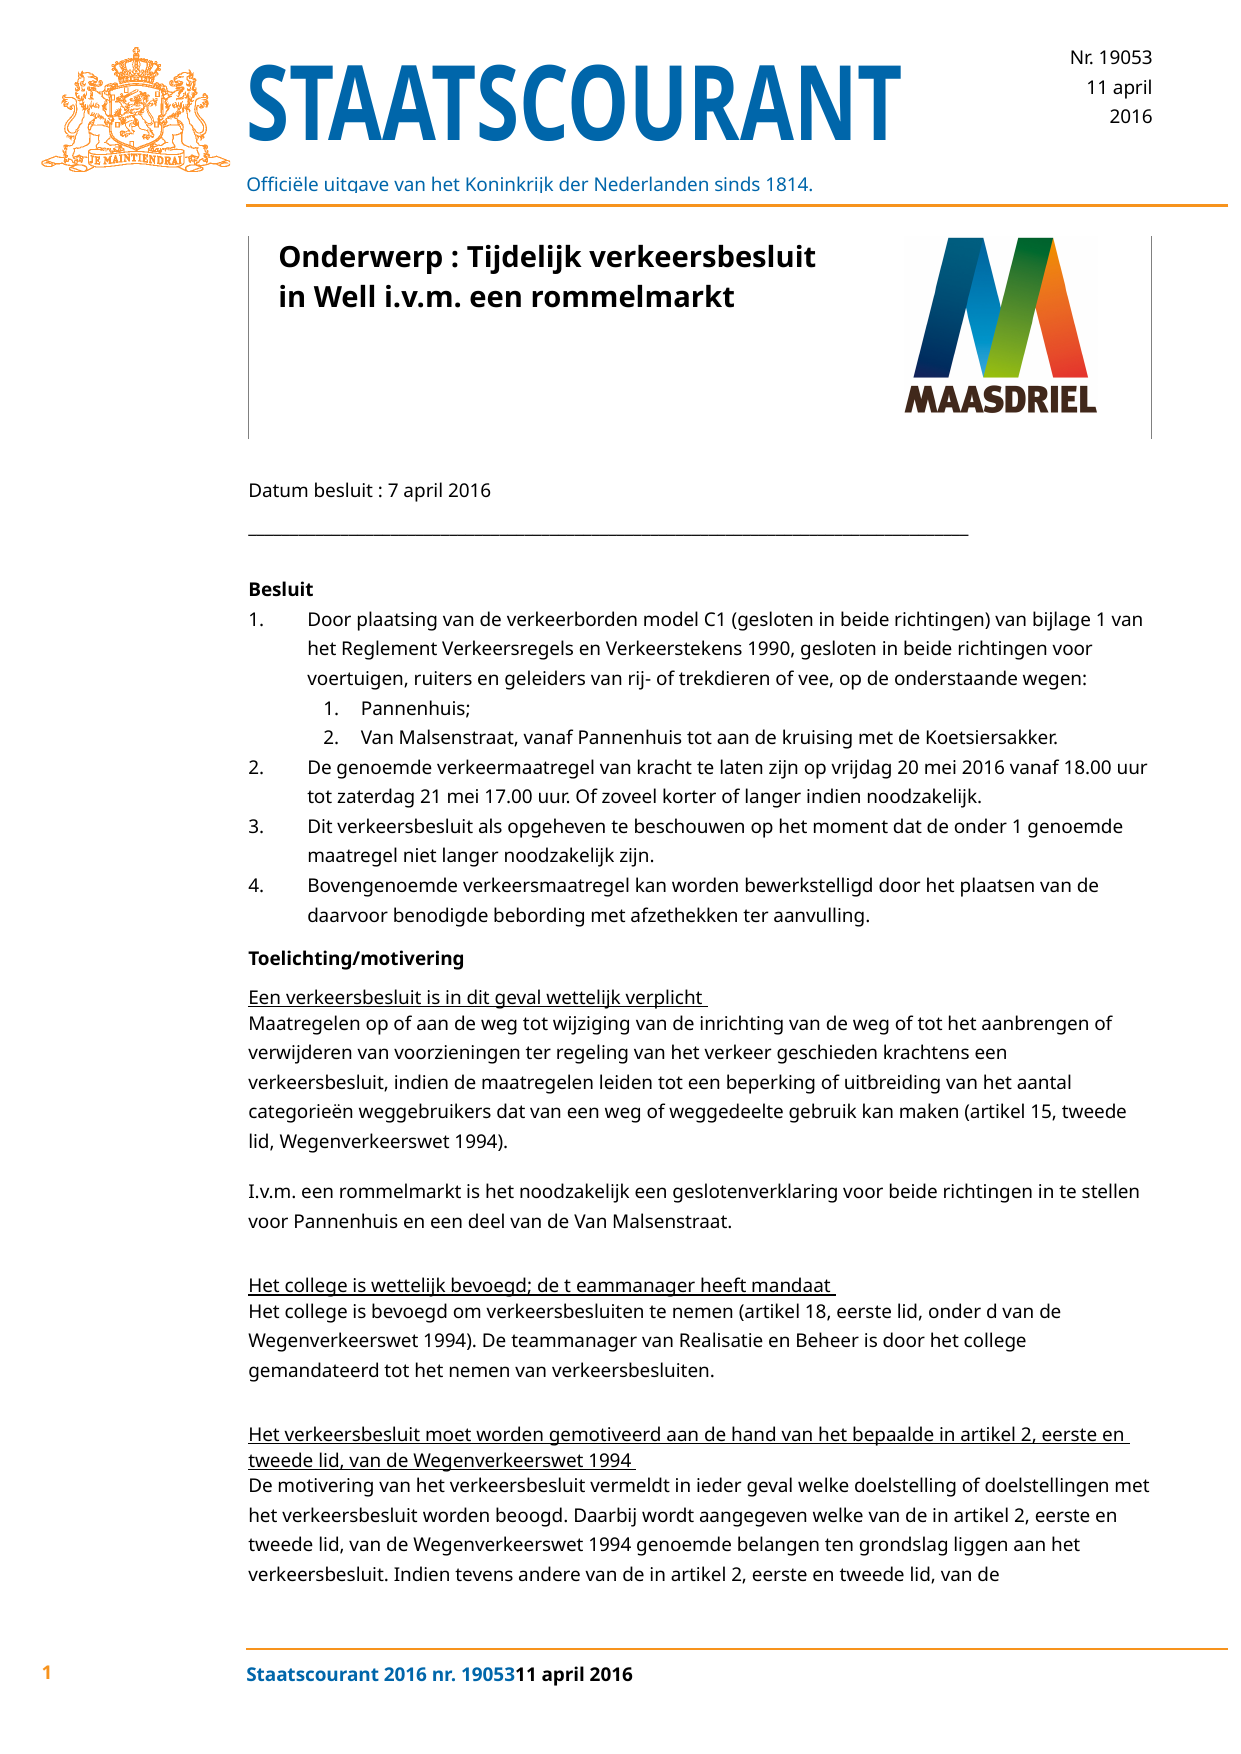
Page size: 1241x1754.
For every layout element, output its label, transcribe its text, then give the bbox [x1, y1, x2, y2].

text ______________________________________________________________________________________ [248, 514, 1152, 539]
list Van Malsenstraat, vanaf Pannenhuis tot aan de kruising met de Koetsiersakker. [323, 724, 1152, 750]
text Het verkeersbesluit moet worden gemotiveerd aan de hand van het bepaalde in artikel 2, eerste en tweede lid, van de Wegenverkeerswet 1994 [248, 1421, 1152, 1472]
list Dit verkeersbesluit als opgeheven te beschouwen op het moment dat de onder 1 genoemde maatregel niet langer noodzakelijk zijn. [248, 813, 1152, 868]
table_header [850, 236, 903, 413]
text I.v.m. een rommelmarkt is het noodzakelijk een geslotenverklaring voor beide richtingen in te stellen voor Pannenhuis en een deel van de Van Malsenstraat. [248, 1179, 1152, 1234]
text Een verkeersbesluit is in dit geval wettelijk verplicht [248, 984, 1152, 1010]
list Bovengenoemde verkeersmaatregel kan worden bewerkstelligd door het plaatsen van de daarvoor benodigde bebording met afzethekken ter aanvulling. [248, 872, 1152, 927]
picture [903, 236, 1098, 414]
picture [41, 47, 231, 172]
text De motivering van het verkeersbesluit vermeldt in ieder geval welke doelstelling of doelstellingen met het verkeersbesluit worden beoogd. Daarbij wordt aangegeven welke van de in artikel 2, eerste en tweede lid, van de Wegenverkeerswet 1994 genoemde belangen ten grondslag liggen aan het verkeersbesluit. Indien tevens andere van de in artikel 2, eerste en tweede lid, van de [248, 1472, 1152, 1587]
text Het college is wettelijk bevoegd; de t eammanager heeft mandaat [248, 1272, 1152, 1298]
table_header [850, 414, 1151, 439]
list De genoemde verkeermaatregel van kracht te laten zijn op vrijdag 20 mei 2016 vanaf 18.00 uur tot zaterdag 21 mei 17.00 uur. Of zoveel korter of langer indien noodzakelijk. [248, 754, 1152, 809]
table_header [1098, 236, 1151, 413]
text Toelichting/motivering [248, 945, 1152, 971]
list Door plaatsing van de verkeerborden model C1 (gesloten in beide richtingen) van bijlage 1 van het Reglement Verkeersregels en Verkeerstekens 1990, gesloten in beide richtingen voor voertuigen, ruiters en geleiders van rij- of trekdieren of vee, op de onderstaande wegen: [248, 606, 1152, 691]
table_header Onderwerp : Tijdelijk verkeersbesluit in Well i.v.m. een rommelmarkt [249, 236, 850, 439]
text Het college is bevoegd om verkeersbesluiten te nemen (artikel 18, eerste lid, onder d van de Wegenverkeerswet 1994). De teammanager van Realisatie en Beheer is door het college gemandateerd tot het nemen van verkeersbesluiten. [248, 1298, 1152, 1383]
text Besluit [248, 576, 1152, 602]
text Maatregelen op of aan de weg tot wijziging van de inrichting van de weg of tot het aanbrengen of verwijderen van voorzieningen ter regeling van het verkeer geschieden krachtens een verkeersbesluit, indien de maatregelen leiden tot een beperking of uitbreiding van het aantal categorieën weggebruikers dat van een weg of weggedeelte gebruik kan maken (artikel 15, tweede lid, Wegenverkeerswet 1994). [248, 1010, 1152, 1154]
list Pannenhuis; [323, 695, 1152, 720]
text Datum besluit : 7 april 2016 [248, 477, 1152, 503]
